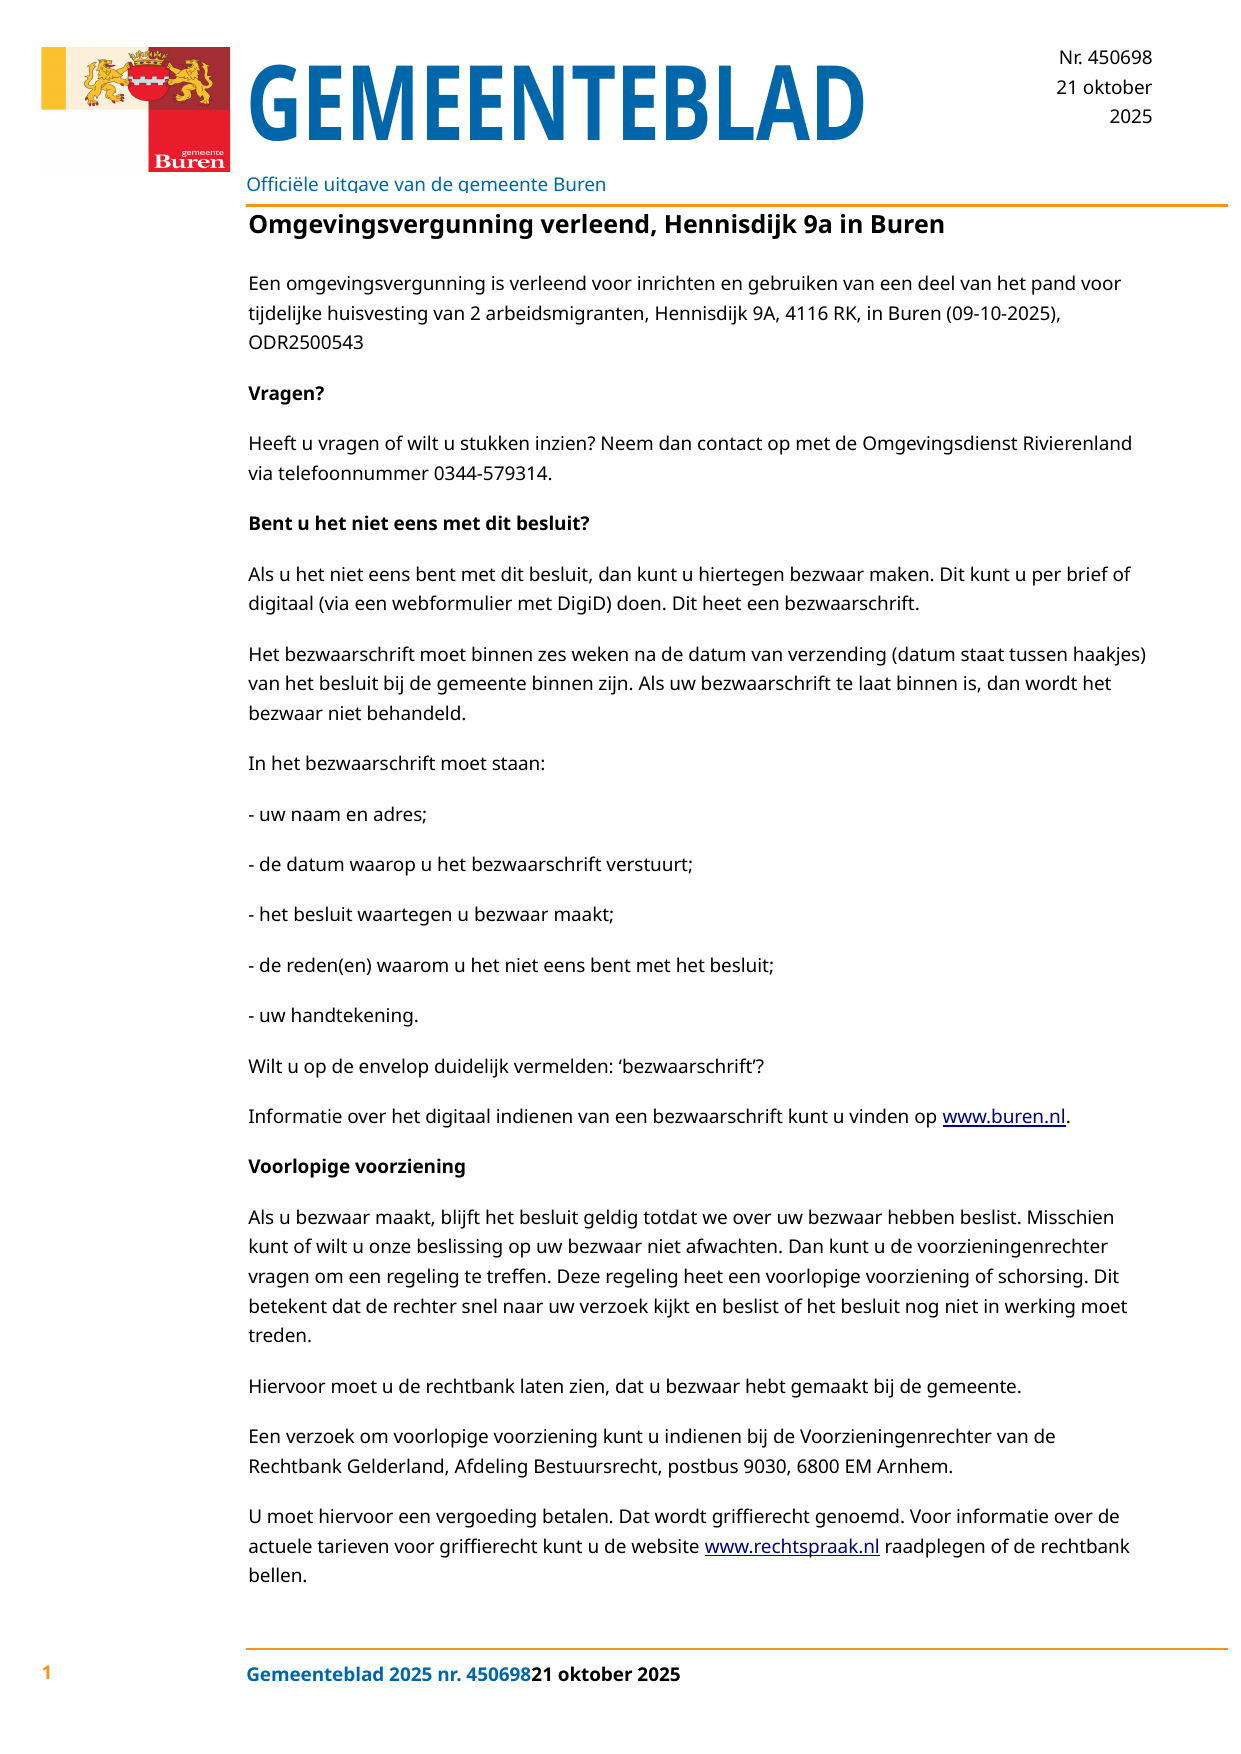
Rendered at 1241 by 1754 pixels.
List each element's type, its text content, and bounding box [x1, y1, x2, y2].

text In het bezwaarschrift moet staan: [248, 750, 1152, 776]
text Bent u het niet eens met dit besluit? [248, 510, 1152, 536]
text U moet hiervoor een vergoeding betalen. Dat wordt griffierecht genoemd. Voor informatie over de actuele tarieven voor griffierecht kunt u de website www.rechtspraak.nl raadplegen of de rechtbank bellen. [248, 1503, 1152, 1588]
text Informatie over het digitaal indienen van een bezwaarschrift kunt u vinden op www.buren.nl. [248, 1103, 1152, 1129]
text Omgevingsvergunning verleend, Hennisdijk 9a in Buren [248, 207, 1152, 241]
text Heeft u vragen of wilt u stukken inzien? Neem dan contact op met de Omgevingsdienst Rivierenland via telefoonnummer 0344-579314. [248, 430, 1152, 486]
text Een verzoek om voorlopige voorziening kunt u indienen bij de Voorzieningenrechter van de Rechtbank Gelderland, Afdeling Bestuursrecht, postbus 9030, 6800 EM Arnhem. [248, 1423, 1152, 1478]
text Het bezwaarschrift moet binnen zes weken na de datum van verzending (datum staat tussen haakjes) van het besluit bij de gemeente binnen zijn. Als uw bezwaarschrift te laat binnen is, dan wordt het bezwaar niet behandeld. [248, 641, 1152, 726]
text Vragen? [248, 380, 1152, 406]
text Een omgevingsvergunning is verleend voor inrichten en gebruiken van een deel van het pand voor tijdelijke huisvesting van 2 arbeidsmigranten, Hennisdijk 9A, 4116 RK, in Buren (09-10-2025), ODR2500543 [248, 270, 1152, 355]
text - de datum waarop u het bezwaarschrift verstuurt; [248, 851, 1152, 877]
text Als u bezwaar maakt, blijft het besluit geldig totdat we over uw bezwaar hebben beslist. Misschien kunt of wilt u onze beslissing op uw bezwaar niet afwachten. Dan kunt u de voorzieningenrechter vragen om een regeling te treffen. Deze regeling heet een voorlopige voorziening of schorsing. Dit betekent dat de rechter snel naar uw verzoek kijkt en beslist of het besluit nog niet in werking moet treden. [248, 1204, 1152, 1348]
text - uw handtekening. [248, 1002, 1152, 1028]
text Wilt u op de envelop duidelijk vermelden: ‘bezwaarschrift’? [248, 1053, 1152, 1078]
text Als u het niet eens bent met dit besluit, dan kunt u hiertegen bezwaar maken. Dit kunt u per brief of digitaal (via een webformulier met DigiD) doen. Dit heet een bezwaarschrift. [248, 561, 1152, 616]
text Voorlopige voorziening [248, 1154, 1152, 1179]
text - de reden(en) waarom u het niet eens bent met het besluit; [248, 952, 1152, 978]
text Hiervoor moet u de rechtbank laten zien, dat u bezwaar hebt gemaakt bij de gemeente. [248, 1373, 1152, 1398]
text - het besluit waartegen u bezwaar maakt; [248, 902, 1152, 927]
text - uw naam en adres; [248, 801, 1152, 826]
picture [41, 47, 231, 172]
